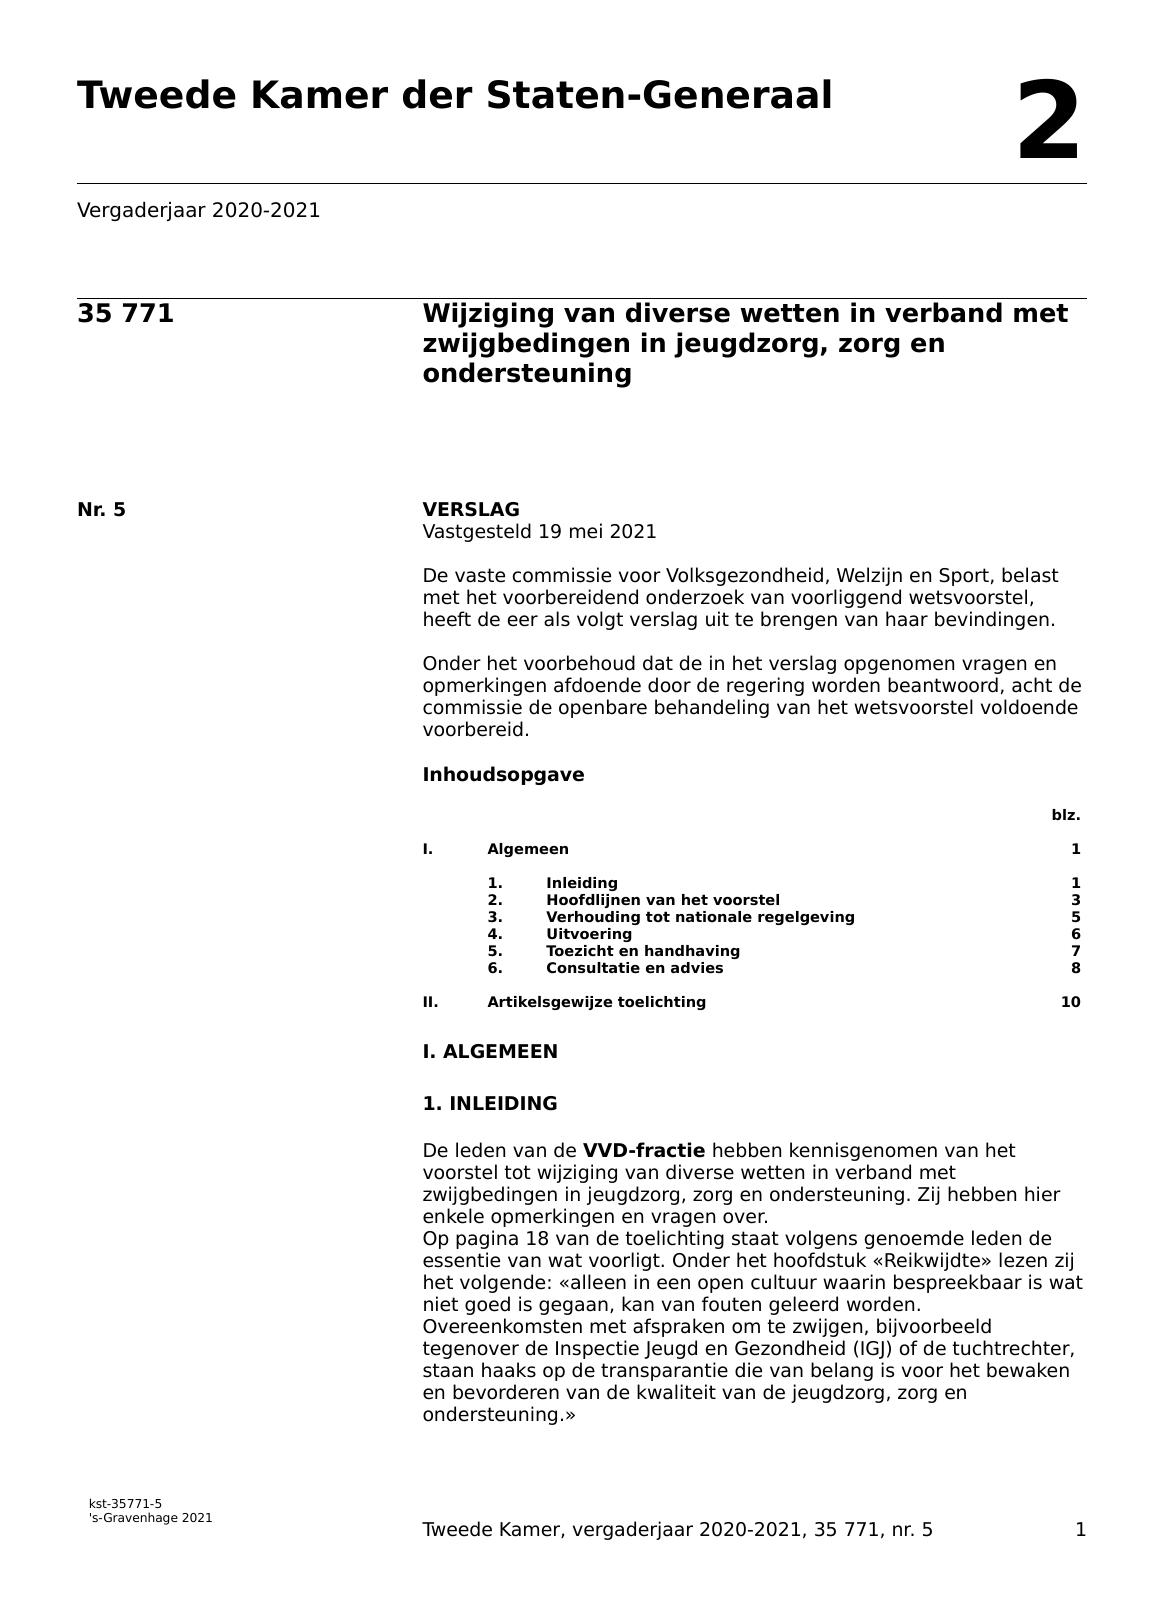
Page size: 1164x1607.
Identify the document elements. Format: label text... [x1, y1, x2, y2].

text De leden van de VVD-fractie hebben kennisgenomen van het voorstel tot wijziging van diverse wetten in verband met zwijgbedingen in jeugdzorg, zorg en ondersteuning. Zij hebben hier enkele opmerkingen en vragen over. [422, 1140, 1087, 1228]
table_cell [422, 858, 481, 875]
table_cell 1 [1013, 875, 1087, 892]
table_cell Consultatie en advies [540, 960, 1013, 977]
text Op pagina 18 van de toelichting staat volgens genoemde leden de essentie van wat voorligt. Onder het hoofdstuk «Reikwijdte» lezen zij het volgende: «alleen in een open cultuur waarin bespreekbaar is wat niet goed is gegaan, kan van fouten geleerd worden. Overeenkomsten met afspraken om te zwijgen, bijvoorbeeld tegenover de Inspectie Jeugd en Gezondheid (IGJ) of de tuchtrechter, staan haaks op de transparantie die van belang is voor het bewaken en bevorderen van de kwaliteit van de jeugdzorg, zorg en ondersteuning.» [422, 1228, 1087, 1426]
table_cell [422, 926, 481, 943]
table_cell [540, 977, 1013, 994]
table_cell Algemeen [481, 841, 1013, 858]
table_cell [540, 858, 1013, 875]
text De vaste commissie voor Volksgezondheid, Welzijn en Sport, belast met het voorbereidend onderzoek van voorliggend wetsvoorstel, heeft de eer als volgt verslag uit te brengen van haar bevindingen. [422, 565, 1087, 631]
table_cell [422, 977, 481, 994]
subtitle I. ALGEMEEN [422, 1041, 1087, 1063]
table_cell Uitvoering [540, 926, 1013, 943]
table_cell [1013, 858, 1087, 875]
table_cell Inleiding [540, 875, 1013, 892]
table_header Tweede Kamer der Staten-Generaal [77, 59, 886, 183]
table_cell [1013, 977, 1087, 994]
text kst-35771-5 [88, 1497, 323, 1511]
table_cell Verhouding tot nationale regelgeving [540, 909, 1013, 926]
subtitle 1. INLEIDING [422, 1093, 1087, 1115]
subtitle Nr. 5 VERSLAG [77, 499, 1087, 521]
table_cell 2. [481, 892, 540, 909]
table_cell [481, 824, 540, 841]
table_header [540, 807, 1013, 824]
table_header [481, 807, 540, 824]
table_cell 3 [1013, 892, 1087, 909]
table_header blz. [1013, 807, 1087, 824]
table_cell Toezicht en handhaving [540, 943, 1013, 960]
table_header 2 [886, 59, 1087, 183]
table_cell 4. [481, 926, 540, 943]
table_header [422, 807, 481, 824]
table_cell [422, 943, 481, 960]
table_cell 1 [1013, 841, 1087, 858]
table_cell 5. [481, 943, 540, 960]
table_cell [422, 960, 481, 977]
table_cell [481, 858, 540, 875]
table_cell [422, 875, 481, 892]
text Onder het voorbehoud dat de in het verslag opgenomen vragen en opmerkingen afdoende door de regering worden beantwoord, acht de commissie de openbare behandeling van het wetsvoorstel voldoende voorbereid. [422, 653, 1087, 741]
table_cell [422, 824, 481, 841]
table_cell 5 [1013, 909, 1087, 926]
text Vastgesteld 19 mei 2021 [422, 521, 1087, 543]
subtitle Inhoudsopgave [422, 763, 1087, 785]
subtitle 35 771 Wijziging van diverse wetten in verband met zwijgbedingen in jeugdzorg, zorg en ondersteuning [77, 299, 1087, 388]
table_cell [422, 909, 481, 926]
table_cell 3. [481, 909, 540, 926]
table_cell [540, 824, 1013, 841]
table_cell 1. [481, 875, 540, 892]
table_cell [422, 892, 481, 909]
table_cell [481, 977, 540, 994]
table_cell Artikelsgewijze toelichting [481, 994, 1013, 1011]
table_cell 8 [1013, 960, 1087, 977]
table_cell I. [422, 841, 481, 858]
table_cell 6 [1013, 926, 1087, 943]
table_cell II. [422, 994, 481, 1011]
text 's-Gravenhage 2021 [88, 1511, 323, 1525]
table_cell Hoofdlijnen van het voorstel [540, 892, 1013, 909]
table_cell [1013, 824, 1087, 841]
table_cell 6. [481, 960, 540, 977]
table_cell Vergaderjaar 2020-2021 [77, 184, 1087, 298]
table_cell 10 [1013, 994, 1087, 1011]
table_cell 7 [1013, 943, 1087, 960]
